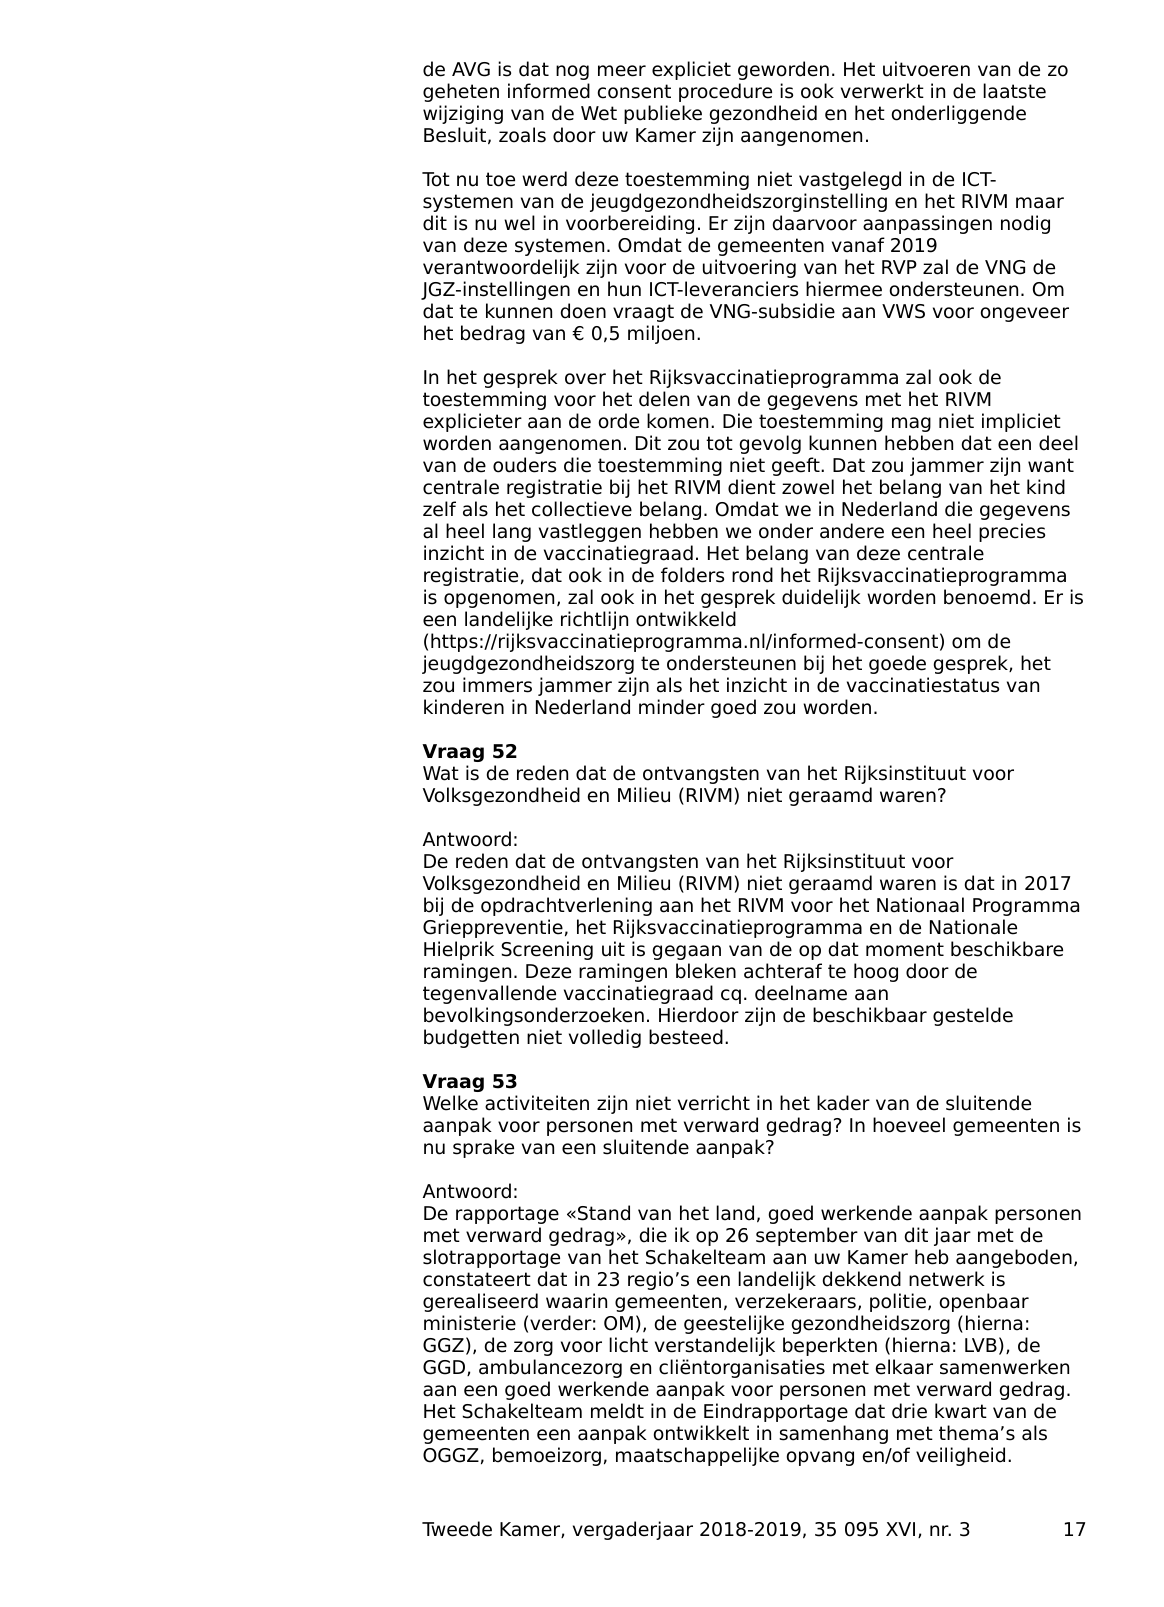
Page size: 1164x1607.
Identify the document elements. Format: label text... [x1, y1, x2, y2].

text In het gesprek over het Rijksvaccinatieprogramma zal ook de toestemming voor het delen van de gegevens met het RIVM explicieter aan de orde komen. Die toestemming mag niet impliciet worden aangenomen. Dit zou tot gevolg kunnen hebben dat een deel van de ouders die toestemming niet geeft. Dat zou jammer zijn want centrale registratie bij het RIVM dient zowel het belang van het kind zelf als het collectieve belang. Omdat we in Nederland die gegevens al heel lang vastleggen hebben we onder andere een heel precies inzicht in de vaccinatiegraad. Het belang van deze centrale registratie, dat ook in de folders rond het Rijksvaccinatieprogramma is opgenomen, zal ook in het gesprek duidelijk worden benoemd. Er is een landelijke richtlijn ontwikkeld (https://rijksvaccinatieprogramma.nl/informed-consent) om de jeugdgezondheidszorg te ondersteunen bij het goede gesprek, het zou immers jammer zijn als het inzicht in de vaccinatiestatus van kinderen in Nederland minder goed zou worden. [422, 367, 1087, 719]
text Antwoord: [422, 829, 1087, 851]
text De reden dat de ontvangsten van het Rijksinstituut voor Volksgezondheid en Milieu (RIVM) niet geraamd waren is dat in 2017 bij de opdrachtverlening aan het RIVM voor het Nationaal Programma Grieppreventie, het Rijksvaccinatieprogramma en de Nationale Hielprik Screening uit is gegaan van de op dat moment beschikbare ramingen. Deze ramingen bleken achteraf te hoog door de tegenvallende vaccinatiegraad cq. deelname aan bevolkingsonderzoeken. Hierdoor zijn de beschikbaar gestelde budgetten niet volledig besteed. [422, 851, 1087, 1049]
text Antwoord: [422, 1181, 1087, 1203]
text Vraag 53 [422, 1071, 1087, 1093]
text Welke activiteiten zijn niet verricht in het kader van de sluitende aanpak voor personen met verward gedrag? In hoeveel gemeenten is nu sprake van een sluitende aanpak? [422, 1093, 1087, 1159]
text Vraag 52 [422, 741, 1087, 763]
text De rapportage «Stand van het land, goed werkende aanpak personen met verward gedrag», die ik op 26 september van dit jaar met de slotrapportage van het Schakelteam aan uw Kamer heb aangeboden, constateert dat in 23 regio’s een landelijk dekkend netwerk is gerealiseerd waarin gemeenten, verzekeraars, politie, openbaar ministerie (verder: OM), de geestelijke gezondheidszorg (hierna: GGZ), de zorg voor licht verstandelijk beperkten (hierna: LVB), de GGD, ambulancezorg en cliëntorganisaties met elkaar samenwerken aan een goed werkende aanpak voor personen met verward gedrag. Het Schakelteam meldt in de Eindrapportage dat drie kwart van de gemeenten een aanpak ontwikkelt in samenhang met thema’s als OGGZ, bemoeizorg, maatschappelijke opvang en/of veiligheid. [422, 1203, 1087, 1467]
text Wat is de reden dat de ontvangsten van het Rijksinstituut voor Volksgezondheid en Milieu (RIVM) niet geraamd waren? [422, 763, 1087, 807]
text de AVG is dat nog meer expliciet geworden. Het uitvoeren van de zo geheten informed consent procedure is ook verwerkt in de laatste wijziging van de Wet publieke gezondheid en het onderliggende Besluit, zoals door uw Kamer zijn aangenomen. [422, 59, 1087, 147]
text Tot nu toe werd deze toestemming niet vastgelegd in de ICT-systemen van de jeugdgezondheidszorginstelling en het RIVM maar dit is nu wel in voorbereiding. Er zijn daarvoor aanpassingen nodig van deze systemen. Omdat de gemeenten vanaf 2019 verantwoordelijk zijn voor de uitvoering van het RVP zal de VNG de JGZ-instellingen en hun ICT-leveranciers hiermee ondersteunen. Om dat te kunnen doen vraagt de VNG-subsidie aan VWS voor ongeveer het bedrag van € 0,5 miljoen. [422, 169, 1087, 345]
